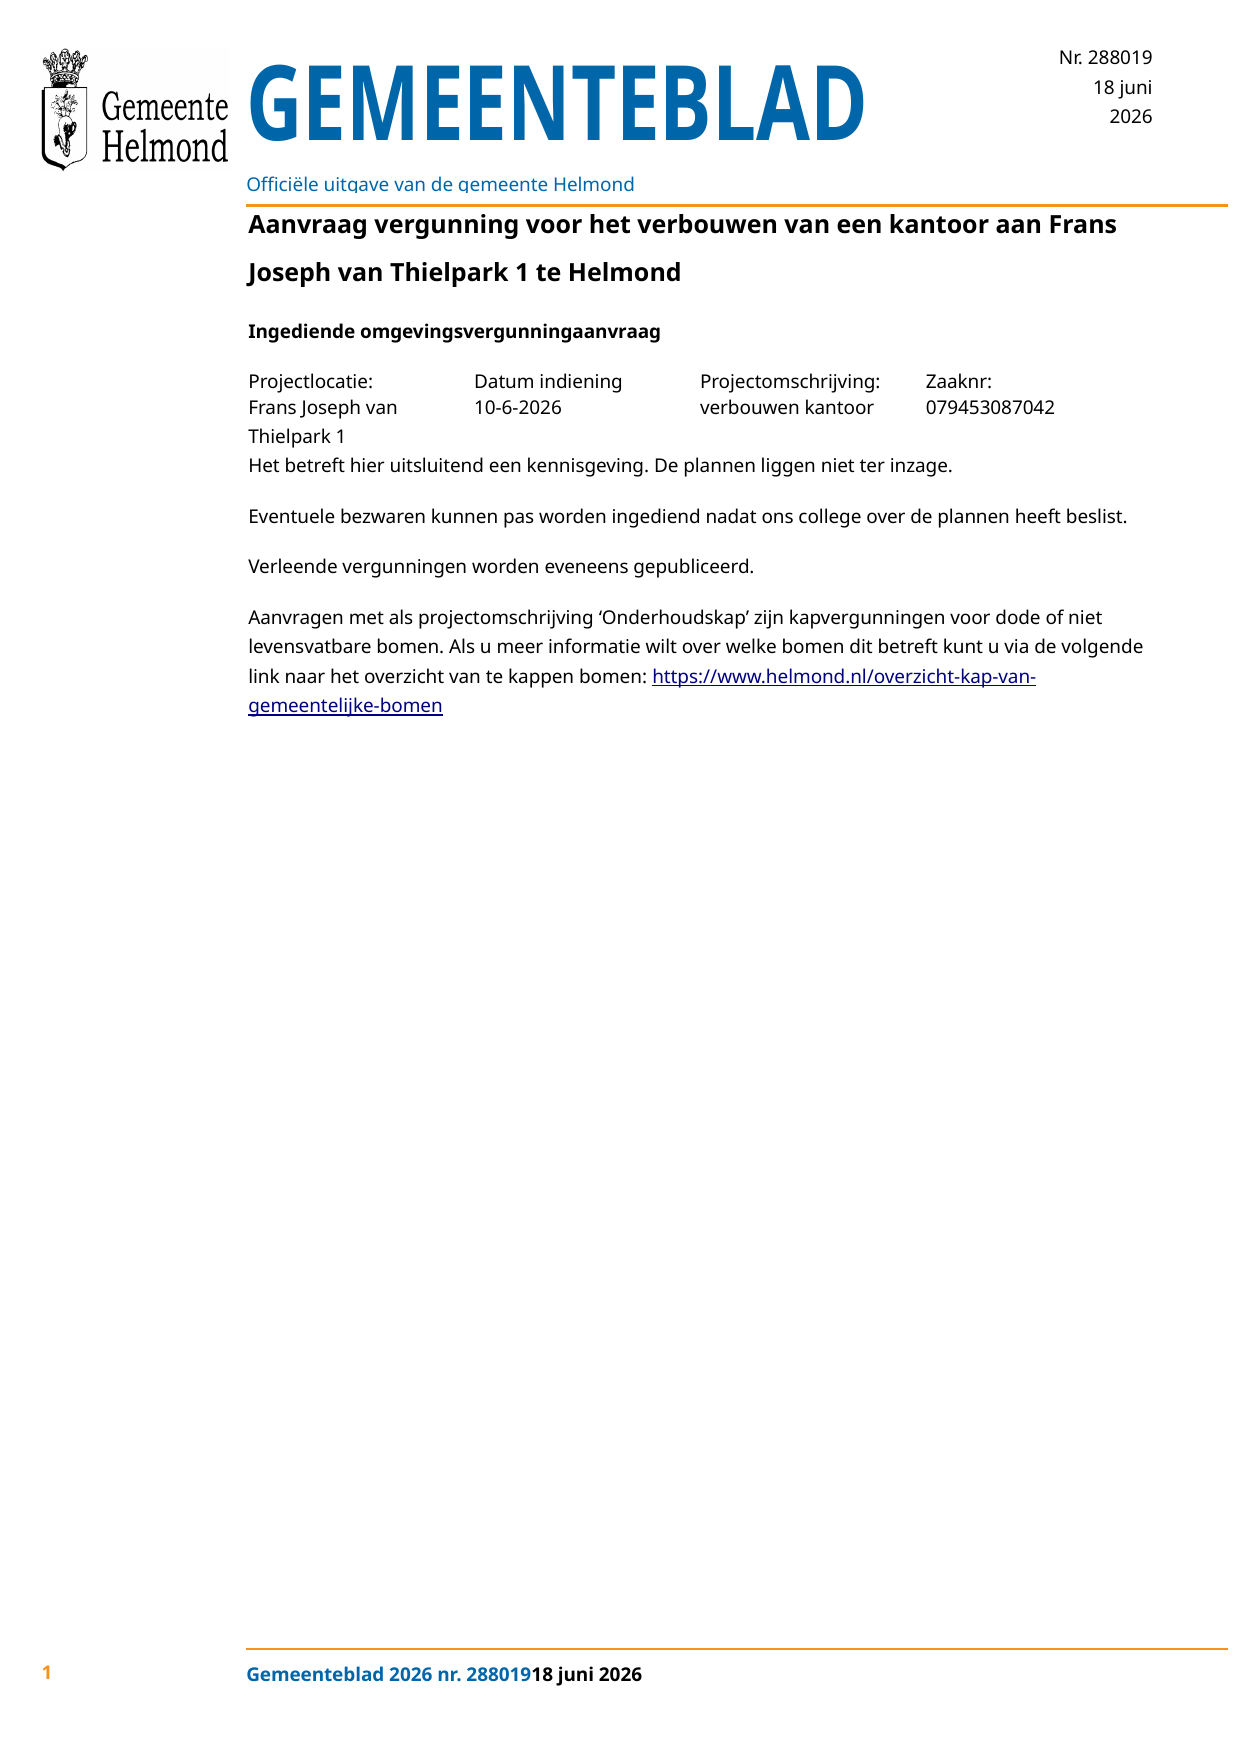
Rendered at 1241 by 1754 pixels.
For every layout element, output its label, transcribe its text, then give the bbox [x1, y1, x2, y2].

text Eventuele bezwaren kunnen pas worden ingediend nadat ons college over de plannen heeft beslist. [248, 503, 1152, 529]
picture [41, 47, 231, 172]
table_header Projectlocatie: [248, 369, 474, 394]
text Aanvraag vergunning voor het verbouwen van een kantoor aan Frans Joseph van Thielpark 1 te Helmond [248, 207, 1152, 288]
text Het betreft hier uitsluitend een kennisgeving. De plannen liggen niet ter inzage. [248, 453, 1152, 478]
table_cell Frans Joseph van Thielpark 1 [248, 394, 474, 449]
table_header Datum indiening [474, 369, 700, 394]
text Aanvragen met als projectomschrijving ‘Onderhoudskap’ zijn kapvergunningen voor dode of niet levensvatbare bomen. Als u meer informatie wilt over welke bomen dit betreft kunt u via de volgende link naar het overzicht van te kappen bomen: https://www.helmond.nl/overzicht-kap-van-gemeentelijke-bomen [248, 604, 1152, 718]
table_header Zaaknr: [926, 369, 1152, 394]
table_cell verbouwen kantoor [700, 394, 926, 449]
text Verleende vergunningen worden eveneens gepubliceerd. [248, 553, 1152, 579]
table_header Projectomschrijving: [700, 369, 926, 394]
table_cell 079453087042 [926, 394, 1152, 449]
table_cell 10-6-2026 [474, 394, 700, 449]
text Ingediende omgevingsvergunningaanvraag [248, 318, 1152, 344]
